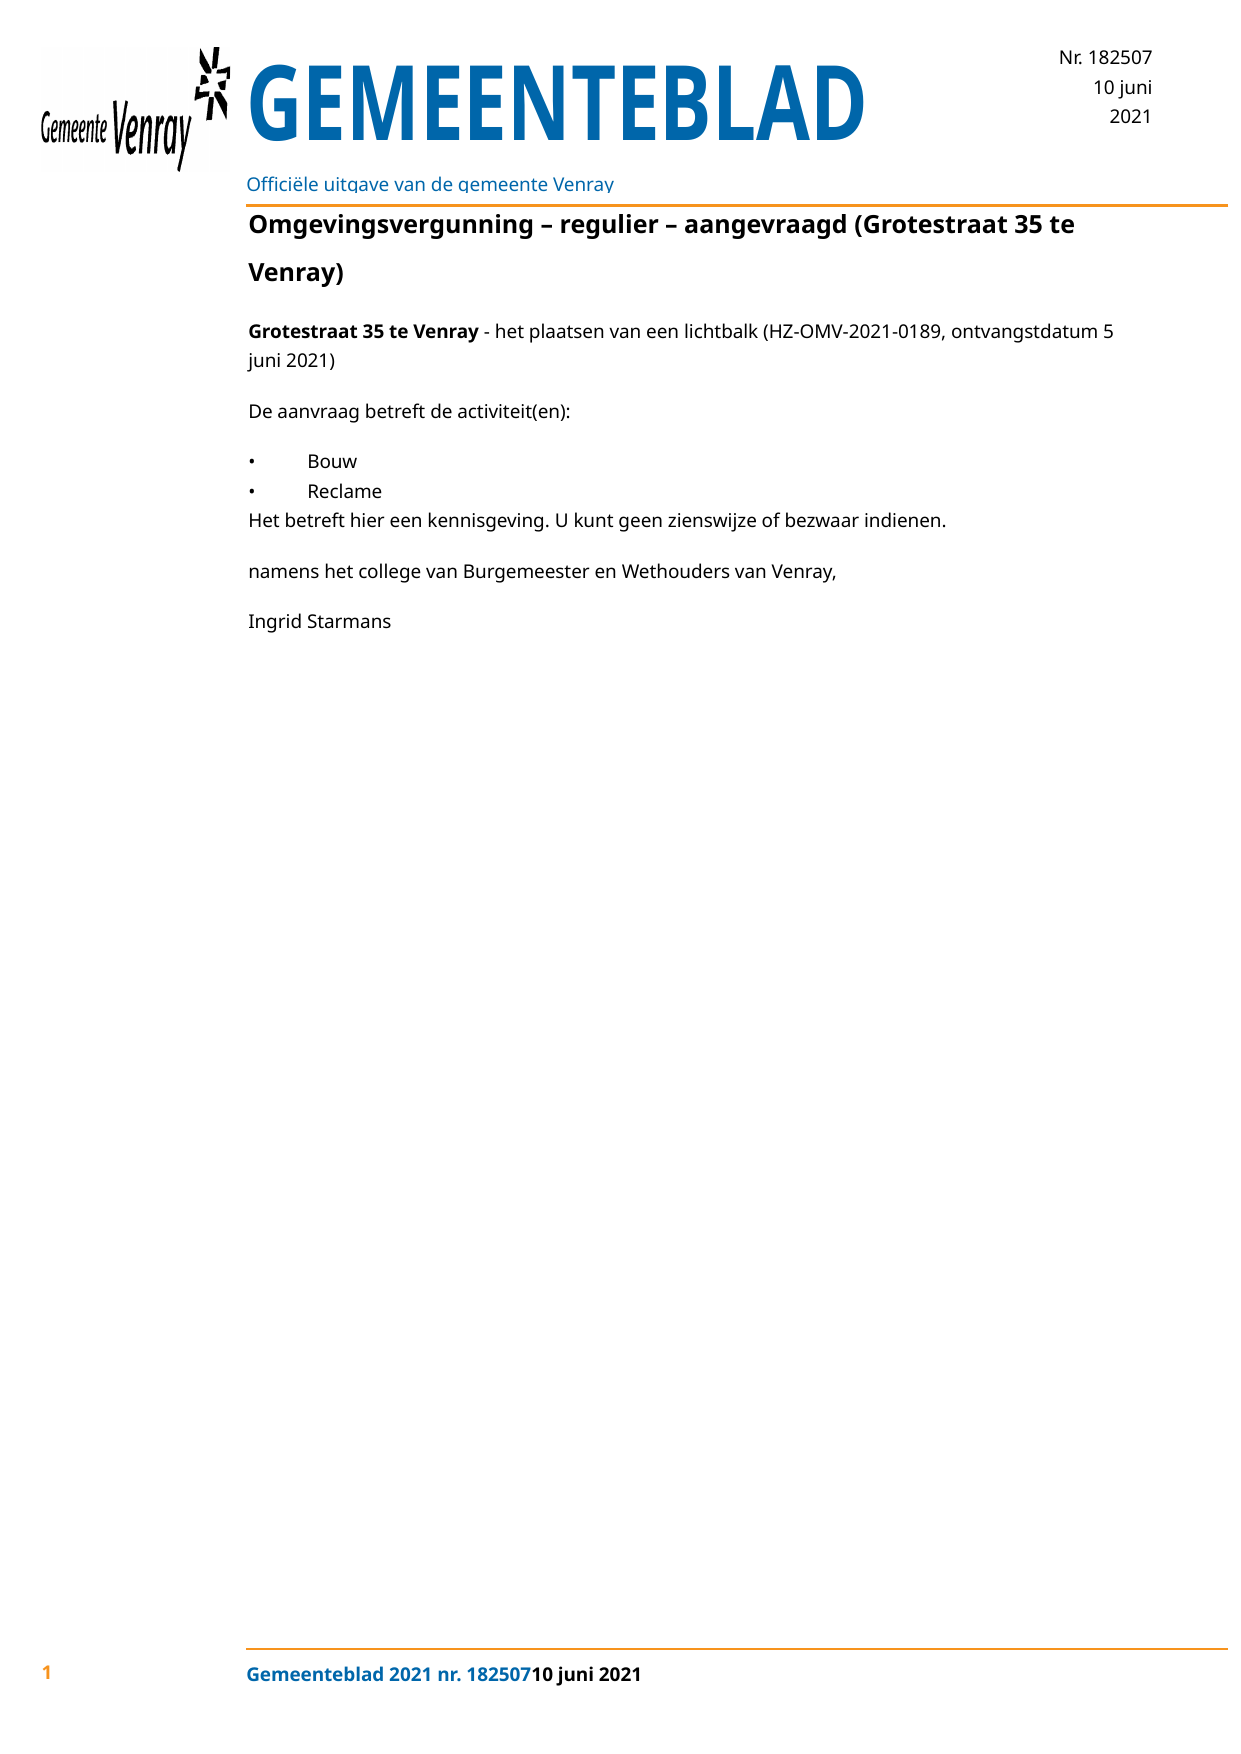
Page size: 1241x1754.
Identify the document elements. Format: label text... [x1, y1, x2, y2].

text Omgevingsvergunning – regulier – aangevraagd (Grotestraat 35 te Venray) [248, 207, 1152, 288]
list Reclame [248, 478, 1152, 504]
text namens het college van Burgemeester en Wethouders van Venray, [248, 558, 1152, 584]
text Ingrid Starmans [248, 608, 1152, 634]
picture [41, 47, 231, 172]
text Grotestraat 35 te Venray - het plaatsen van een lichtbalk (HZ-OMV-2021-0189, ontvangstdatum 5 juni 2021) [248, 318, 1152, 373]
list Bouw [248, 448, 1152, 474]
text De aanvraag betreft de activiteit(en): [248, 398, 1152, 424]
text Het betreft hier een kennisgeving. U kunt geen zienswijze of bezwaar indienen. [248, 507, 1152, 533]
